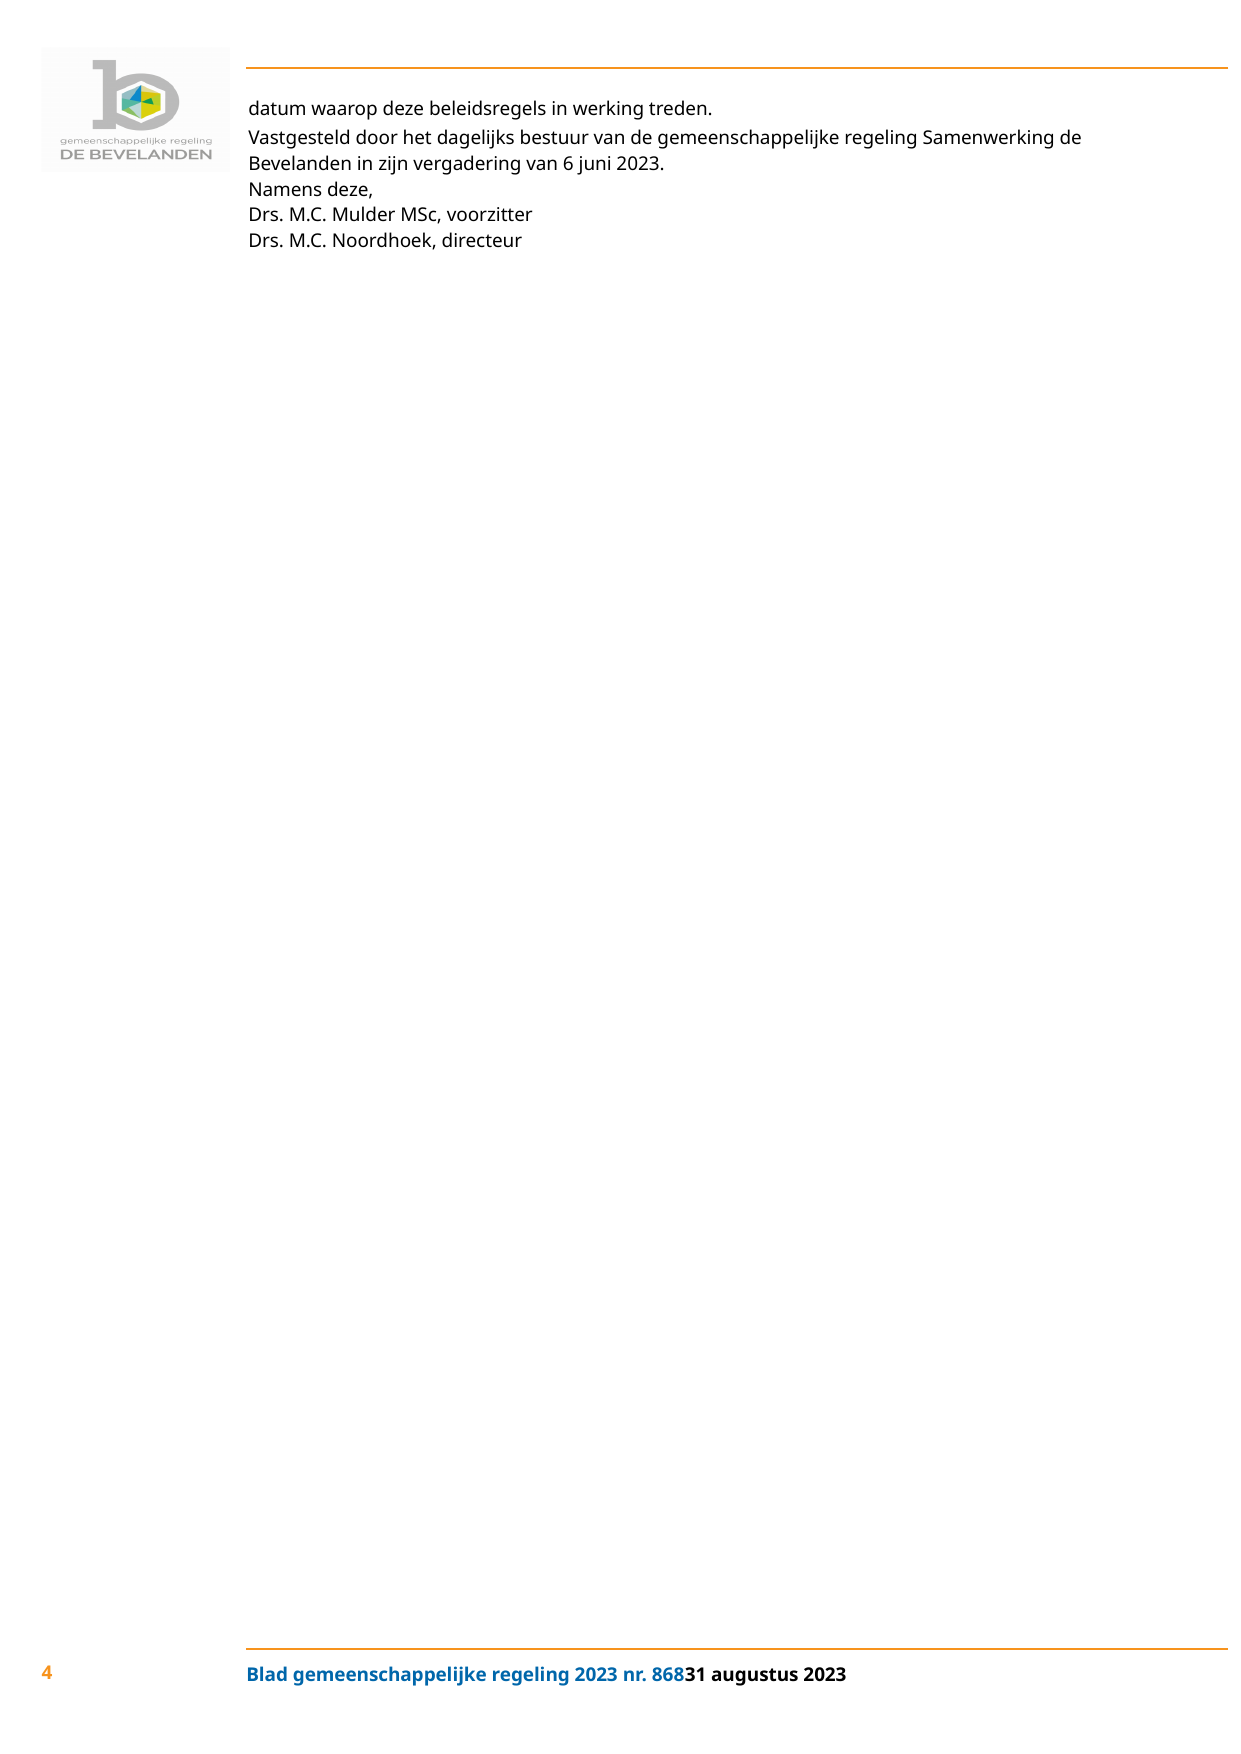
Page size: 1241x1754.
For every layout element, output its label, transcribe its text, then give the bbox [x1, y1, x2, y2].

text datum waarop deze beleidsregels in werking treden. [248, 95, 1152, 121]
text Drs. M.C. Noordhoek, directeur [248, 227, 1152, 253]
text Drs. M.C. Mulder MSc, voorzitter [248, 202, 1152, 227]
text Namens deze, [248, 176, 1152, 202]
picture [41, 47, 231, 172]
text Vastgesteld door het dagelijks bestuur van de gemeenschappelijke regeling Samenwerking de Bevelanden in zijn vergadering van 6 juni 2023. [248, 124, 1152, 176]
